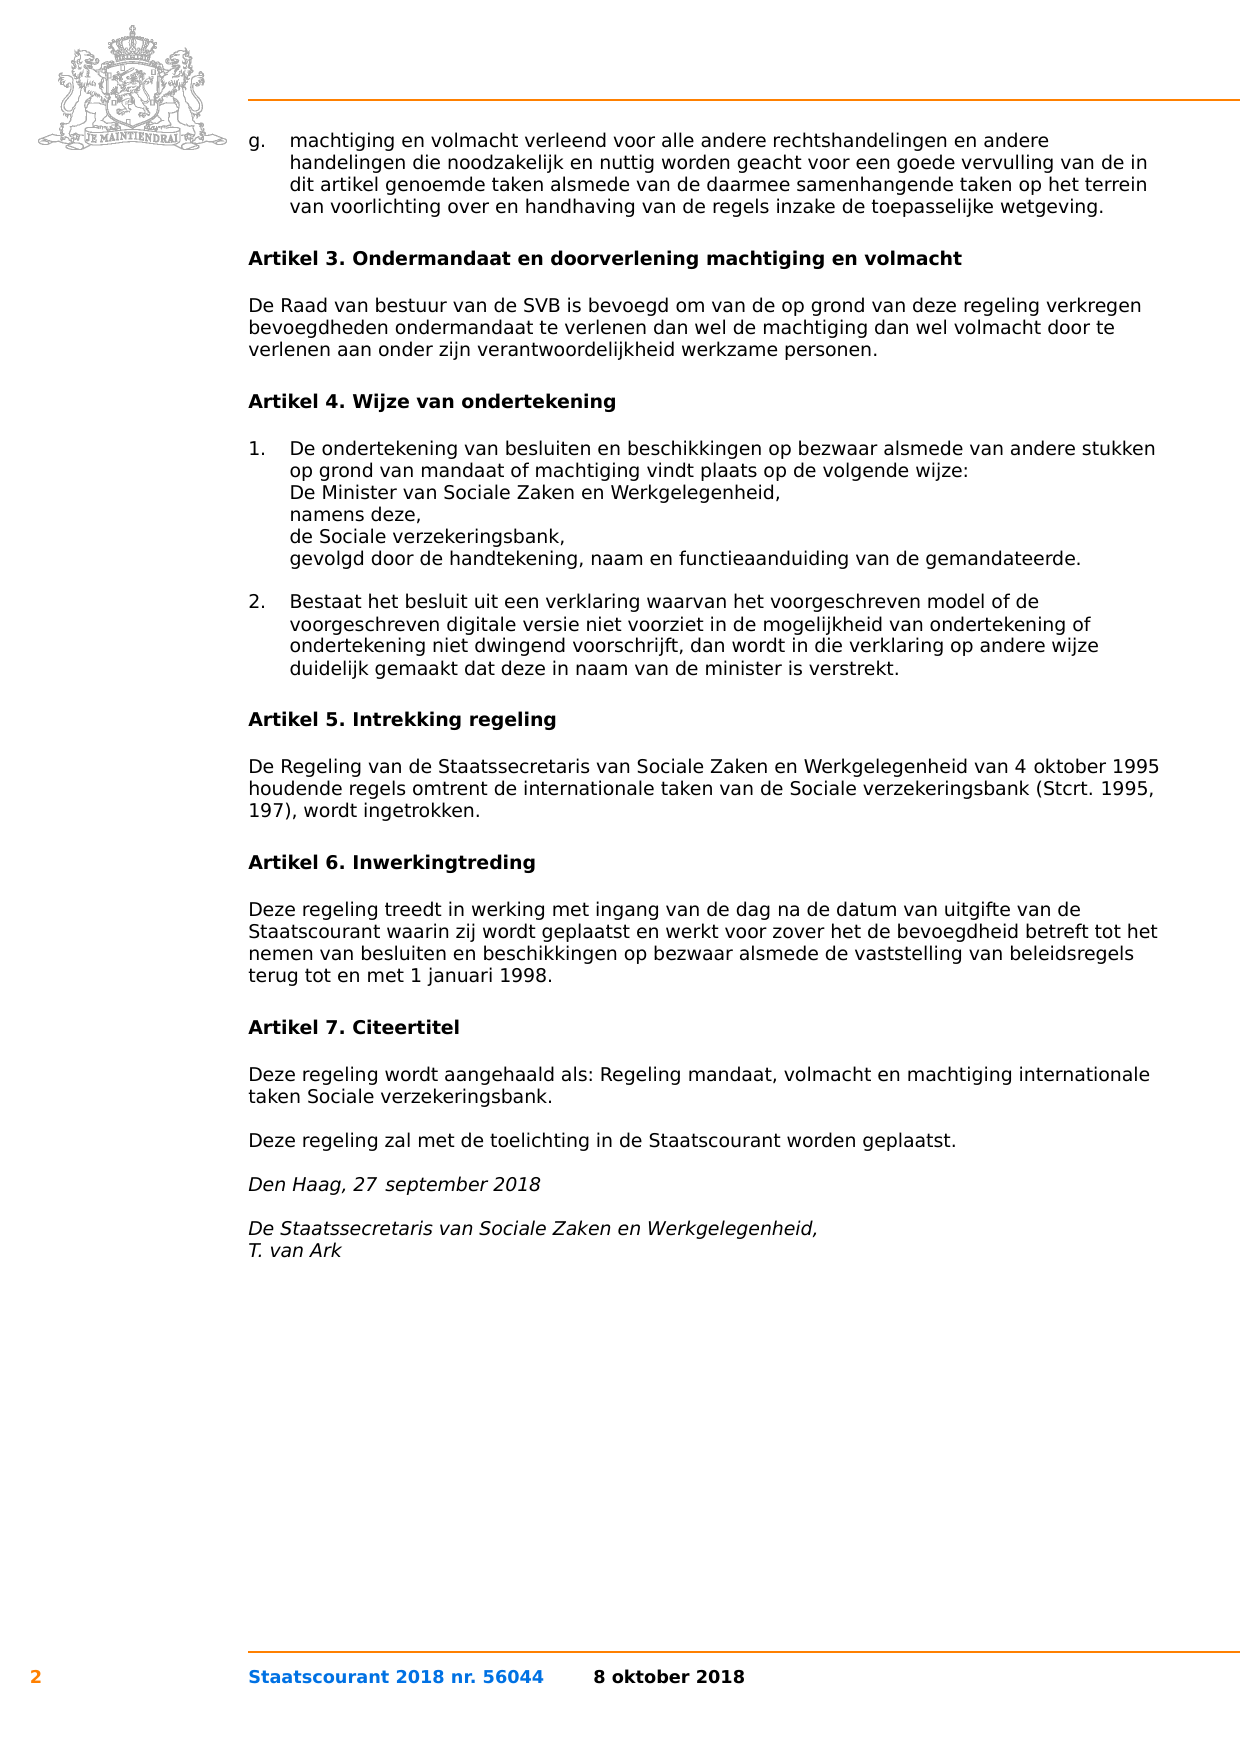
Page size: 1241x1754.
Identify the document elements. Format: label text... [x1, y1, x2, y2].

text De Raad van bestuur van de SVB is bevoegd om van de op grond van deze regeling verkregen bevoegdheden ondermandaat te verlenen dan wel de machtiging dan wel volmacht door te verlenen aan onder zijn verantwoordelijkheid werkzame personen. [248, 295, 1163, 361]
text De Regeling van de Staatssecretaris van Sociale Zaken en Werkgelegenheid van 4 oktober 1995 houdende regels omtrent de internationale taken van de Sociale verzekeringsbank (Stcrt. 1995, 197), wordt ingetrokken. [248, 756, 1163, 822]
text Deze regeling wordt aangehaald als: Regeling mandaat, volmacht en machtiging internationale taken Sociale verzekeringsbank. [248, 1064, 1163, 1108]
subtitle Artikel 7. Citeertitel [248, 1017, 1163, 1039]
text gevolgd door de handtekening, naam en functieaanduiding van de gemandateerde. [289, 548, 1163, 569]
subtitle Artikel 3. Ondermandaat en doorverlening machtiging en volmacht [248, 248, 1163, 270]
picture [38, 25, 227, 150]
text De Minister van Sociale Zaken en Werkgelegenheid, [289, 482, 1163, 504]
text namens deze, [289, 504, 1163, 526]
subtitle Artikel 4. Wijze van ondertekening [248, 391, 1163, 413]
text 2. Bestaat het besluit uit een verklaring waarvan het voorgeschreven model of de voorgeschreven digitale versie niet voorziet in de mogelijkheid van ondertekening of ondertekening niet dwingend voorschrijft, dan wordt in die verklaring op andere wijze duidelijk gemaakt dat deze in naam van de minister is verstrekt. [248, 591, 1163, 679]
text De Staatssecretaris van Sociale Zaken en Werkgelegenheid, T. van Ark [248, 1218, 1163, 1262]
text g. machtiging en volmacht verleend voor alle andere rechtshandelingen en andere handelingen die noodzakelijk en nuttig worden geacht voor een goede vervulling van de in dit artikel genoemde taken alsmede van de daarmee samenhangende taken op het terrein van voorlichting over en handhaving van de regels inzake de toepasselijke wetgeving. [248, 130, 1163, 218]
text Deze regeling treedt in werking met ingang van de dag na de datum van uitgifte van de Staatscourant waarin zij wordt geplaatst en werkt voor zover het de bevoegdheid betreft tot het nemen van besluiten en beschikkingen op bezwaar alsmede de vaststelling van beleidsregels terug tot en met 1 januari 1998. [248, 899, 1163, 987]
text 1. De ondertekening van besluiten en beschikkingen op bezwaar alsmede van andere stukken op grond van mandaat of machtiging vindt plaats op de volgende wijze: [248, 438, 1163, 482]
text de Sociale verzekeringsbank, [289, 526, 1163, 548]
subtitle Artikel 5. Intrekking regeling [248, 709, 1163, 731]
text Den Haag, 27 september 2018 [248, 1174, 1163, 1196]
text Deze regeling zal met de toelichting in de Staatscourant worden geplaatst. [248, 1130, 1163, 1152]
subtitle Artikel 6. Inwerkingtreding [248, 852, 1163, 874]
